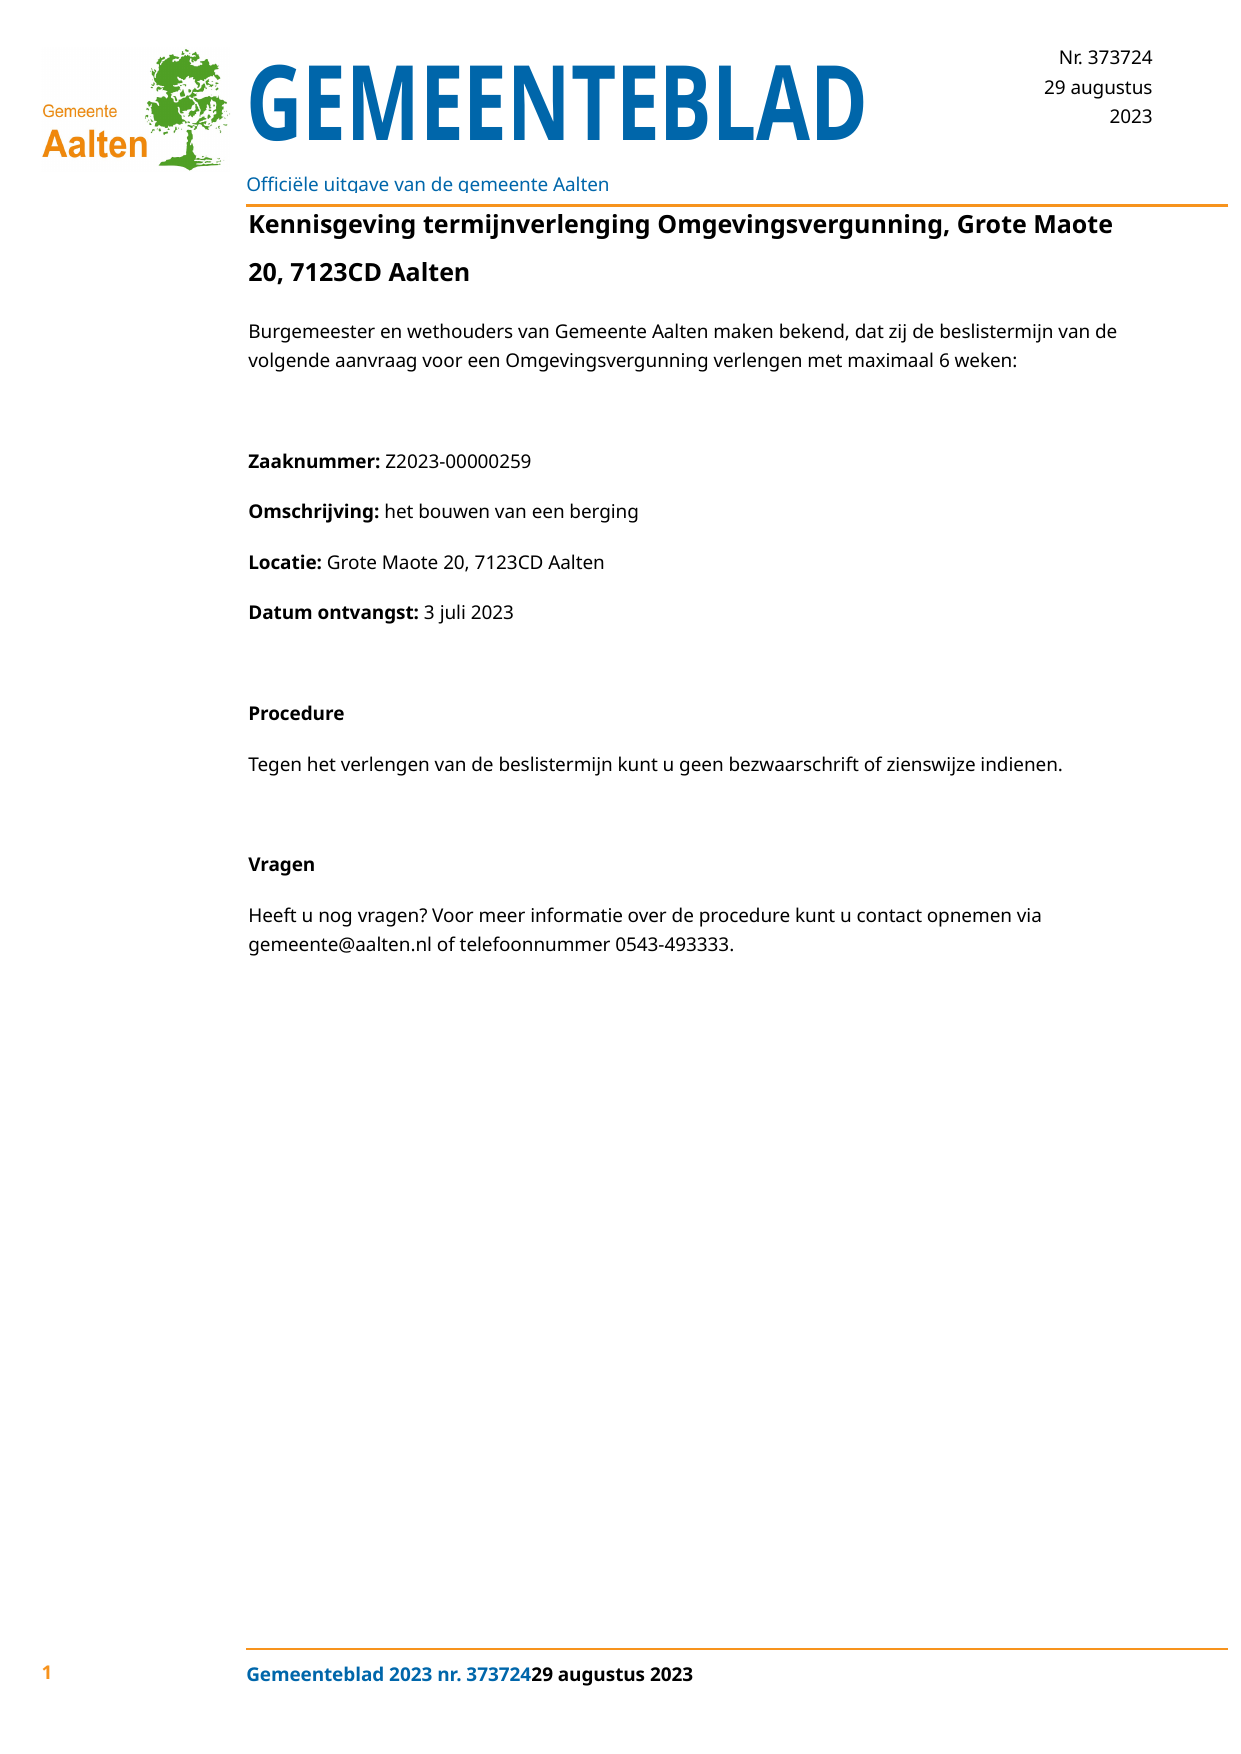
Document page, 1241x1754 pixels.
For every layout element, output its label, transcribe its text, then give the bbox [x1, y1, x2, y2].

text Vragen [248, 852, 1152, 877]
text Locatie: Grote Maote 20, 7123CD Aalten [248, 549, 1152, 575]
text Datum ontvangst: 3 juli 2023 [248, 599, 1152, 625]
text Kennisgeving termijnverlenging Omgevingsvergunning, Grote Maote 20, 7123CD Aalten [248, 207, 1152, 288]
picture [41, 47, 231, 172]
text Procedure [248, 700, 1152, 726]
text Burgemeester en wethouders van Gemeente Aalten maken bekend, dat zij de beslistermijn van de volgende aanvraag voor een Omgevingsvergunning verlengen met maximaal 6 weken: [248, 318, 1152, 373]
text Zaaknummer: Z2023-00000259 [248, 448, 1152, 474]
text Heeft u nog vragen? Voor meer informatie over de procedure kunt u contact opnemen via gemeente@aalten.nl of telefoonnummer 0543-493333. [248, 902, 1152, 957]
text Omschrijving: het bouwen van een berging [248, 499, 1152, 524]
text Tegen het verlengen van de beslistermijn kunt u geen bezwaarschrift of zienswijze indienen. [248, 751, 1152, 777]
